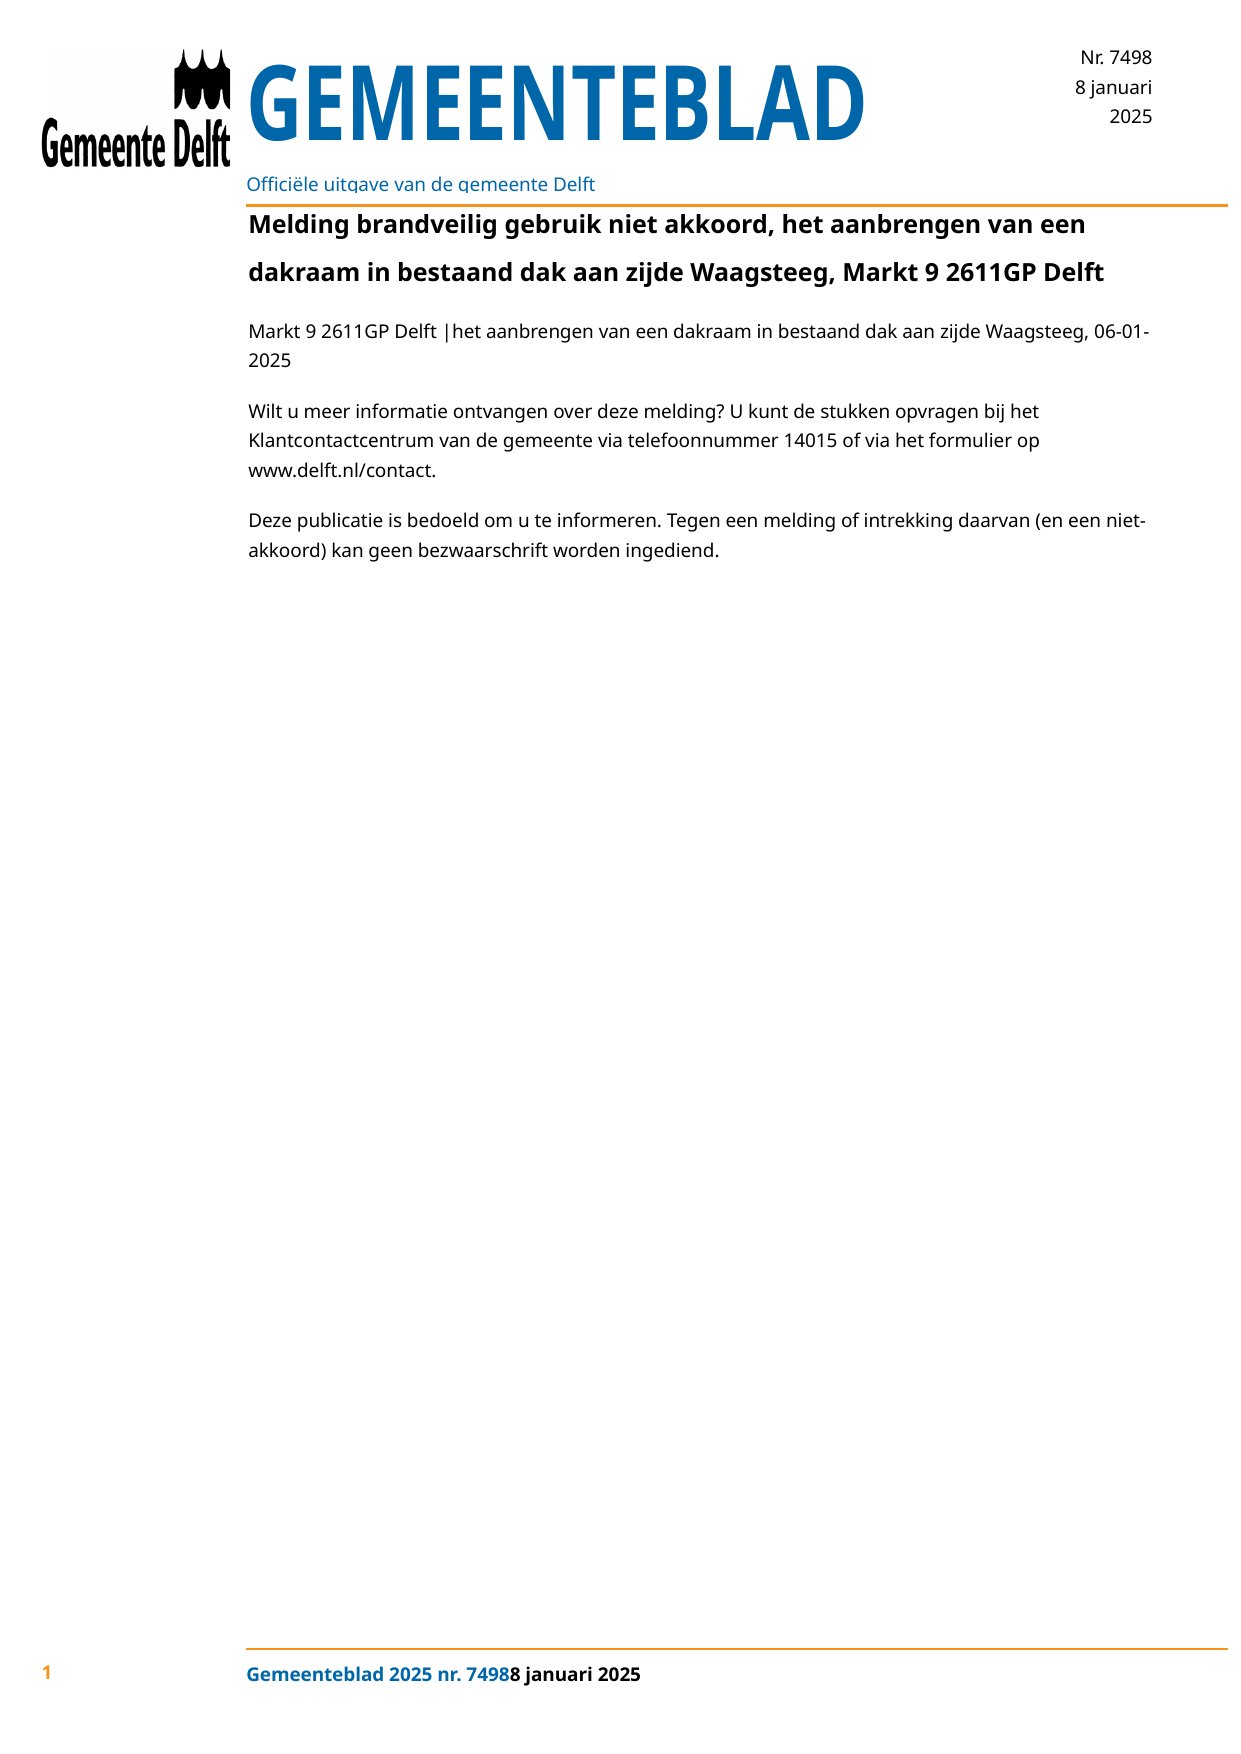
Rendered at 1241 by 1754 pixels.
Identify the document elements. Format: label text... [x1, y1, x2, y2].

text Markt 9 2611GP Delft |het aanbrengen van een dakraam in bestaand dak aan zijde Waagsteeg, 06-01-2025 [248, 318, 1152, 373]
text Melding brandveilig gebruik niet akkoord, het aanbrengen van een dakraam in bestaand dak aan zijde Waagsteeg, Markt 9 2611GP Delft [248, 207, 1152, 288]
picture [41, 47, 231, 172]
text Deze publicatie is bedoeld om u te informeren. Tegen een melding of intrekking daarvan (en een niet-akkoord) kan geen bezwaarschrift worden ingediend. [248, 507, 1152, 563]
text Wilt u meer informatie ontvangen over deze melding? U kunt de stukken opvragen bij het Klantcontactcentrum van de gemeente via telefoonnummer 14015 of via het formulier op www.delft.nl/contact. [248, 398, 1152, 483]
